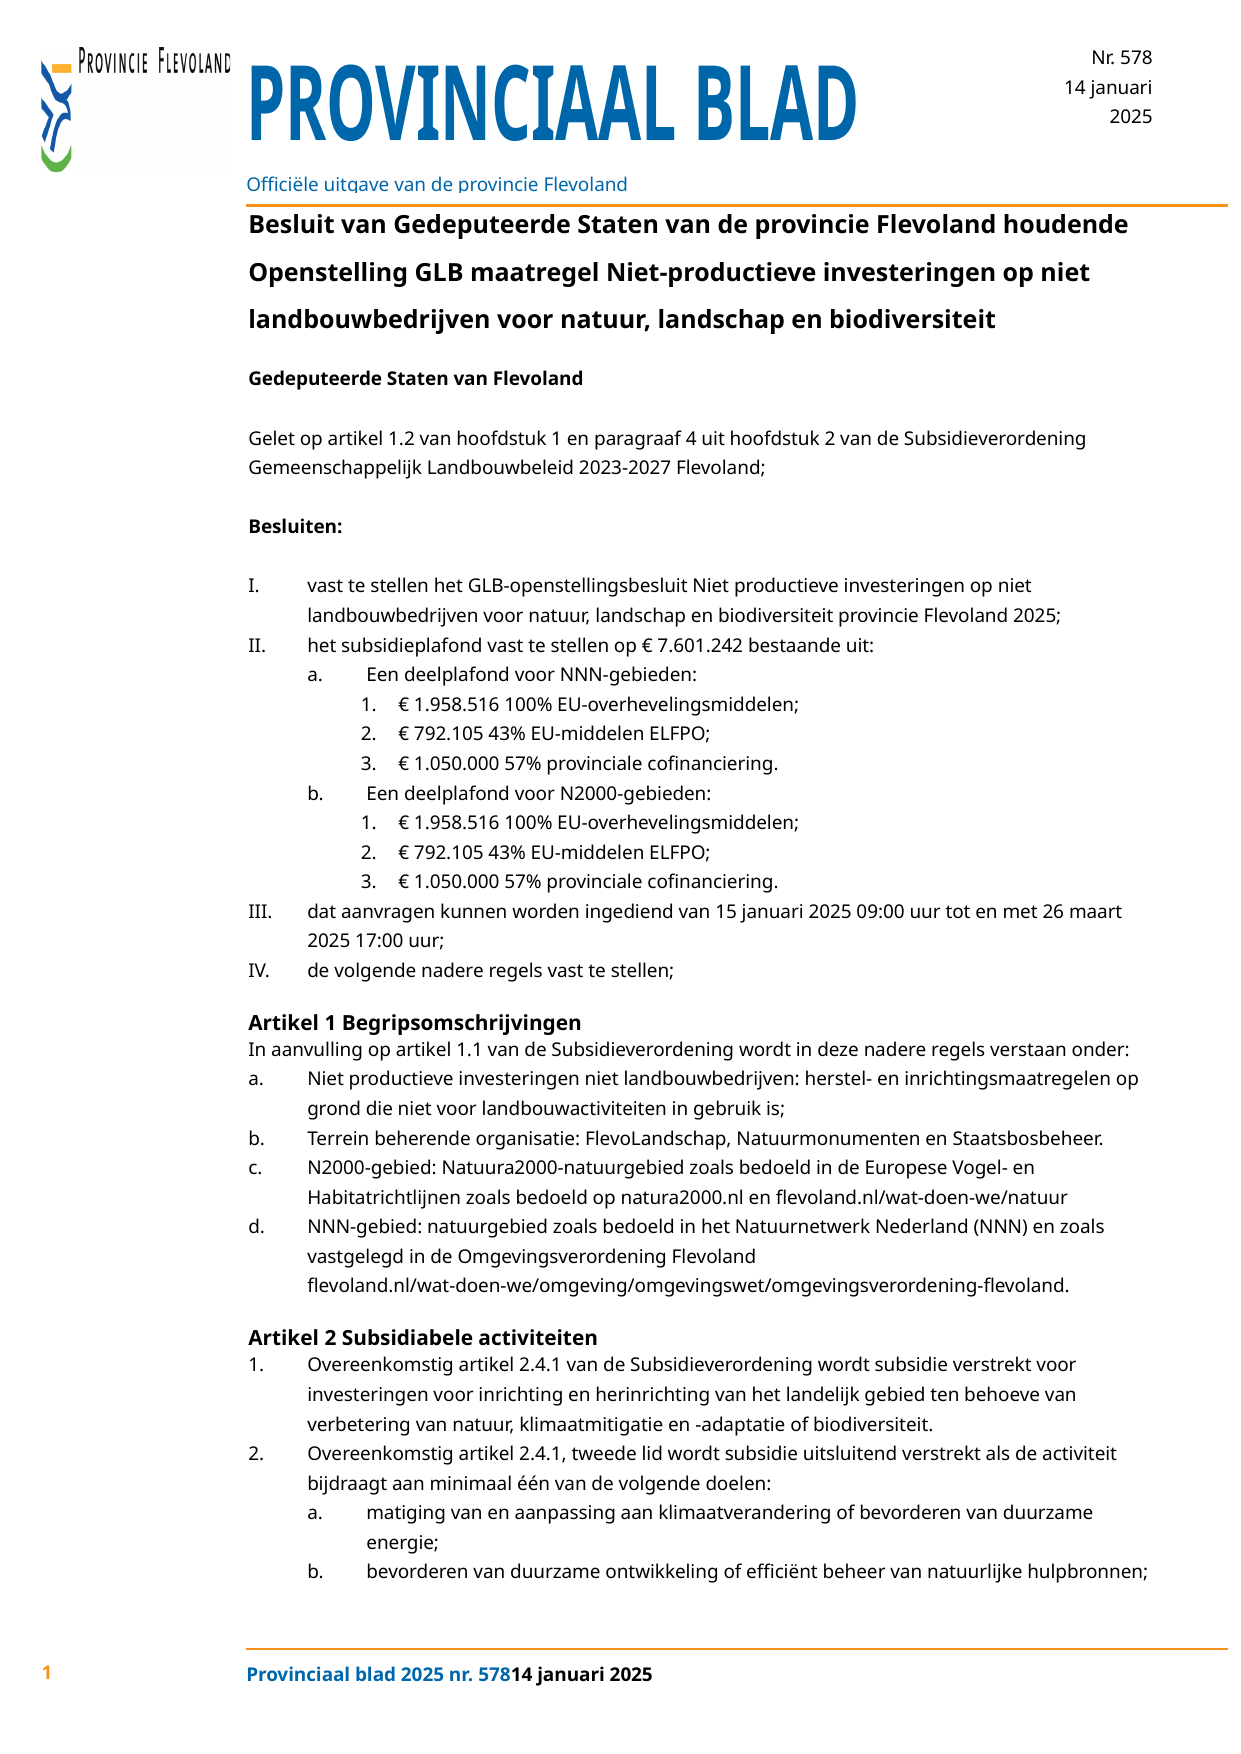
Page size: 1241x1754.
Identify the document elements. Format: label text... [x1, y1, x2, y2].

text Besluit van Gedeputeerde Staten van de provincie Flevoland houdende Openstelling GLB maatregel Niet-productieve investeringen op niet landbouwbedrijven voor natuur, landschap en biodiversiteit [248, 207, 1152, 336]
text Gelet op artikel 1.2 van hoofdstuk 1 en paragraaf 4 uit hoofdstuk 2 van de Subsidieverordening Gemeenschappelijk Landbouwbeleid 2023-2027 Flevoland; [248, 425, 1152, 480]
list € 1.958.516 100% EU-overhevelingsmiddelen; [361, 809, 1152, 835]
text Artikel 2 Subsidiabele activiteiten [248, 1323, 1152, 1352]
list N2000-gebied: Natuura2000-natuurgebied zoals bedoeld in de Europese Vogel- en Habitatrichtlijnen zoals bedoeld op natura2000.nl en flevoland.nl/wat-doen-we/natuur [248, 1154, 1152, 1210]
list Overeenkomstig artikel 2.4.1 van de Subsidieverordening wordt subsidie verstrekt voor investeringen voor inrichting en herinrichting van het landelijk gebied ten behoeve van verbetering van natuur, klimaatmitigatie en -adaptatie of biodiversiteit. [248, 1352, 1152, 1436]
list Een deelplafond voor NNN-gebieden: [307, 661, 1152, 687]
text In aanvulling op artikel 1.1 van de Subsidieverordening wordt in deze nadere regels verstaan onder: [248, 1036, 1152, 1062]
list het subsidieplafond vast te stellen op € 7.601.242 bestaande uit: [248, 632, 1152, 657]
list € 792.105 43% EU-middelen ELFPO; [361, 839, 1152, 864]
list NNN-gebied: natuurgebied zoals bedoeld in het Natuurnetwerk Nederland (NNN) en zoals vastgelegd in de Omgevingsverordening Flevoland flevoland.nl/wat-doen-we/omgeving/omgevingswet/omgevingsverordening-flevoland. [248, 1213, 1152, 1298]
list bevorderen van duurzame ontwikkeling of efficiënt beheer van natuurlijke hulpbronnen; [307, 1559, 1152, 1584]
list € 1.958.516 100% EU-overhevelingsmiddelen; [361, 691, 1152, 717]
list de volgende nadere regels vast te stellen; [248, 957, 1152, 983]
list Terrein beherende organisatie: FlevoLandschap, Natuurmonumenten en Staatsbosbeheer. [248, 1125, 1152, 1151]
list € 1.050.000 57% provinciale cofinanciering. [361, 750, 1152, 776]
list dat aanvragen kunnen worden ingediend van 15 januari 2025 09:00 uur tot en met 26 maart 2025 17:00 uur; [248, 898, 1152, 953]
text Besluiten: [248, 513, 1152, 539]
list € 792.105 43% EU-middelen ELFPO; [361, 721, 1152, 746]
list € 1.050.000 57% provinciale cofinanciering. [361, 868, 1152, 894]
list Niet productieve investeringen niet landbouwbedrijven: herstel- en inrichtingsmaatregelen op grond die niet voor landbouwactiviteiten in gebruik is; [248, 1066, 1152, 1121]
list matiging van en aanpassing aan klimaatverandering of bevorderen van duurzame energie; [307, 1499, 1152, 1555]
text Artikel 1 Begripsomschrijvingen [248, 1008, 1152, 1036]
list vast te stellen het GLB-openstellingsbesluit Niet productieve investeringen op niet landbouwbedrijven voor natuur, landschap en biodiversiteit provincie Flevoland 2025; [248, 573, 1152, 628]
list Een deelplafond voor N2000-gebieden: [307, 780, 1152, 805]
list Overeenkomstig artikel 2.4.1, tweede lid wordt subsidie uitsluitend verstrekt als de activiteit bijdraagt aan minimaal één van de volgende doelen: [248, 1440, 1152, 1496]
picture [41, 47, 231, 172]
text Gedeputeerde Staten van Flevoland [248, 366, 1152, 391]
